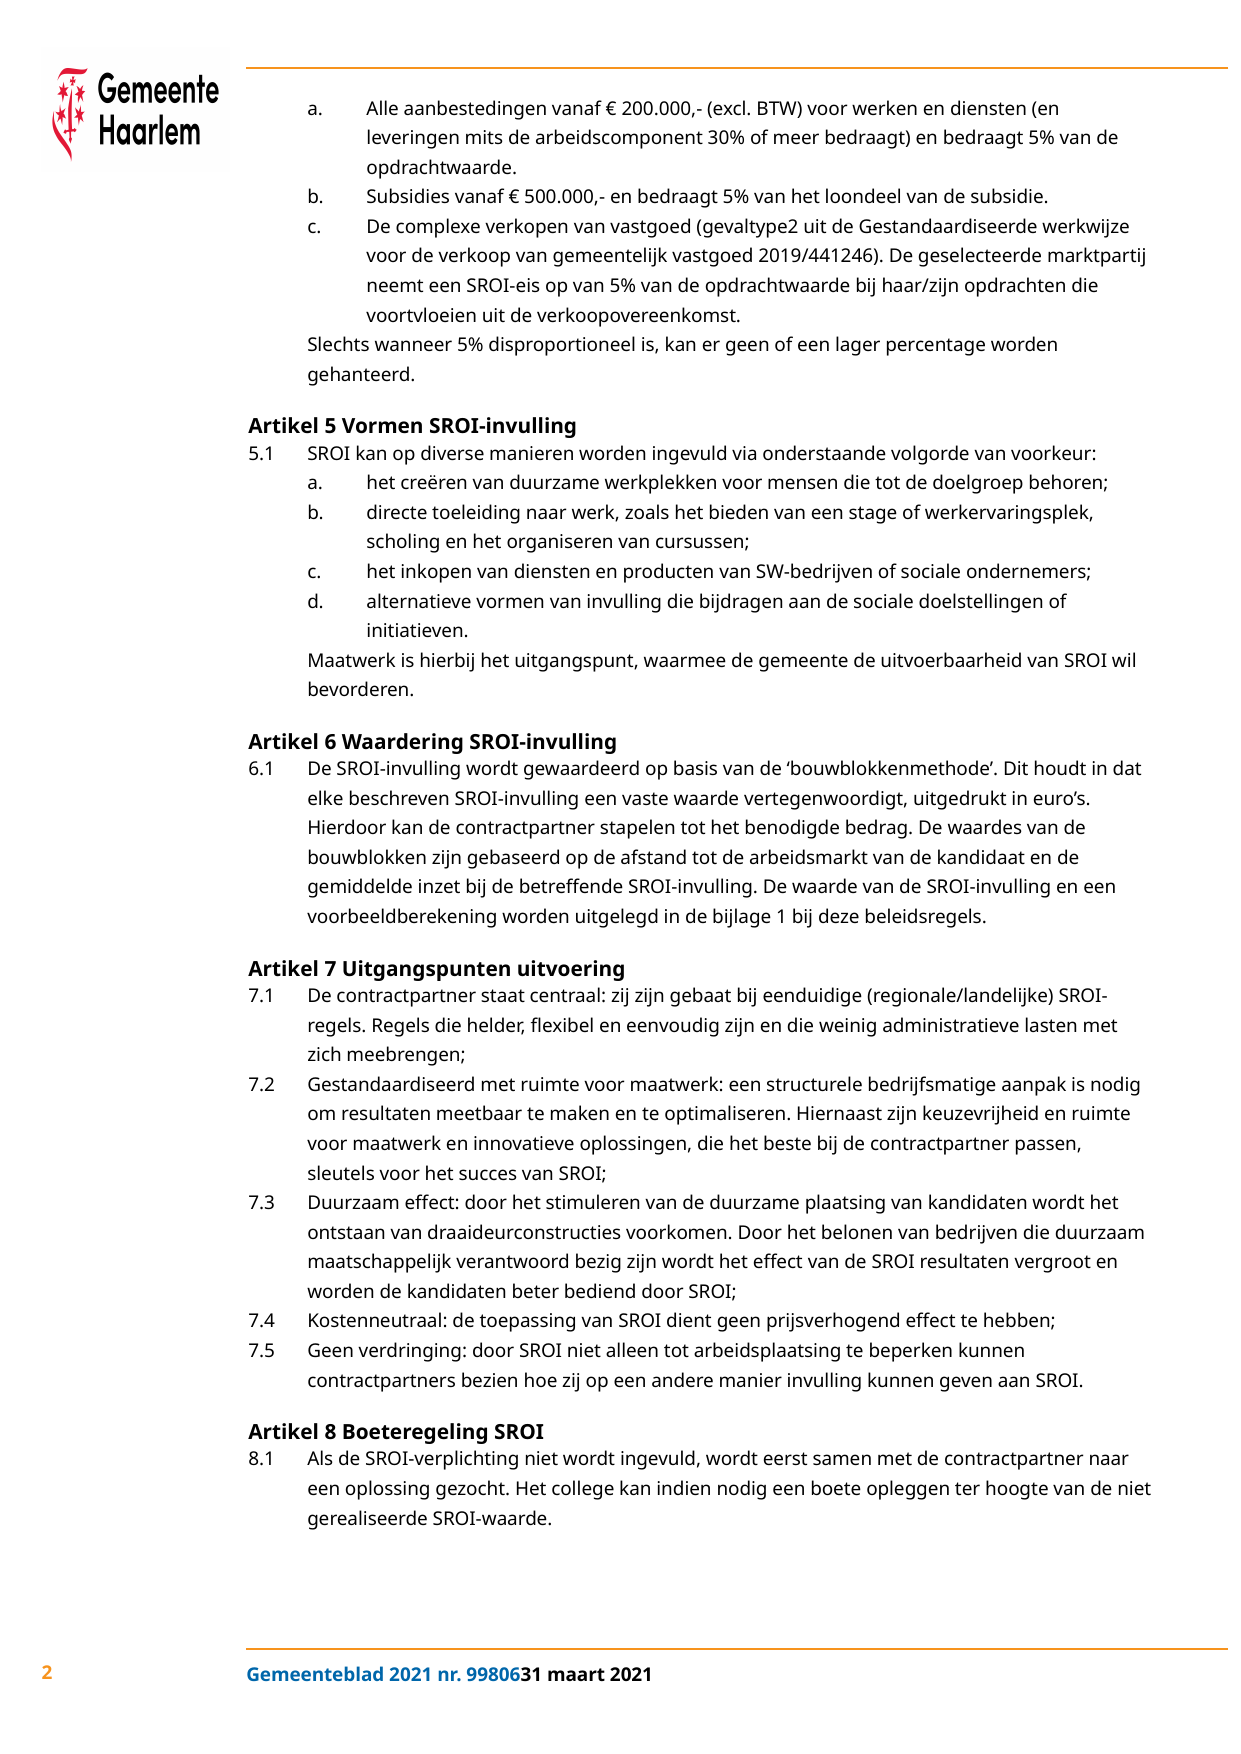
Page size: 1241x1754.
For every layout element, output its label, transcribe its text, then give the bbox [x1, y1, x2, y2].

list Alle aanbestedingen vanaf € 200.000,- (excl. BTW) voor werken en diensten (en leveringen mits de arbeidscomponent 30% of meer bedraagt) en bedraagt 5% van de opdrachtwaarde. [307, 95, 1152, 180]
list Duurzaam effect: door het stimuleren van de duurzame plaatsing van kandidaten wordt het ontstaan van draaideurconstructies voorkomen. Door het belonen van bedrijven die duurzaam maatschappelijk verantwoord bezig zijn wordt het effect van de SROI resultaten vergroot en worden de kandidaten beter bediend door SROI; [248, 1189, 1152, 1304]
list De SROI-invulling wordt gewaardeerd op basis van de ‘bouwblokkenmethode’. Dit houdt in dat elke beschreven SROI-invulling een vaste waarde vertegenwoordigt, uitgedrukt in euro’s. Hierdoor kan de contractpartner stapelen tot het benodigde bedrag. De waardes van de bouwblokken zijn gebaseerd op de afstand tot de arbeidsmarkt van de kandidaat en de gemiddelde inzet bij de betreffende SROI-invulling. De waarde van de SROI-invulling en een voorbeeldberekening worden uitgelegd in de bijlage 1 bij deze beleidsregels. [248, 755, 1152, 929]
text Artikel 8 Boeteregeling SROI [248, 1417, 1152, 1446]
picture [41, 47, 231, 172]
list Gestandaardiseerd met ruimte voor maatwerk: een structurele bedrijfsmatige aanpak is nodig om resultaten meetbaar te maken en te optimaliseren. Hiernaast zijn keuzevrijheid en ruimte voor maatwerk en innovatieve oplossingen, die het beste bij de contractpartner passen, sleutels voor het succes van SROI; [248, 1071, 1152, 1185]
text Artikel 7 Uitgangspunten uitvoering [248, 954, 1152, 982]
list Slechts wanneer 5% disproportioneel is, kan er geen of een lager percentage worden gehanteerd. [248, 331, 1152, 387]
list het inkopen van diensten en producten van SW-bedrijven of sociale ondernemers; [307, 558, 1152, 584]
list De contractpartner staat centraal: zij zijn gebaat bij eenduidige (regionale/landelijke) SROI-regels. Regels die helder, flexibel en eenvoudig zijn en die weinig administratieve lasten met zich meebrengen; [248, 982, 1152, 1067]
text Artikel 5 Vormen SROI-invulling [248, 411, 1152, 440]
list SROI kan op diverse manieren worden ingevuld via onderstaande volgorde van voorkeur: [248, 440, 1152, 466]
list het creëren van duurzame werkplekken voor mensen die tot de doelgroep behoren; [307, 469, 1152, 495]
list Als de SROI-verplichting niet wordt ingevuld, wordt eerst samen met de contractpartner naar een oplossing gezocht. Het college kan indien nodig een boete opleggen ter hoogte van de niet gerealiseerde SROI-waarde. [248, 1446, 1152, 1531]
list directe toeleiding naar werk, zoals het bieden van een stage of werkervaringsplek, scholing en het organiseren van cursussen; [307, 499, 1152, 554]
text Artikel 6 Waardering SROI-invulling [248, 727, 1152, 755]
list De complexe verkopen van vastgoed (gevaltype2 uit de Gestandaardiseerde werkwijze voor de verkoop van gemeentelijk vastgoed 2019/441246). De geselecteerde marktpartij neemt een SROI-eis op van 5% van de opdrachtwaarde bij haar/zijn opdrachten die voortvloeien uit de verkoopovereenkomst. [307, 213, 1152, 328]
list alternatieve vormen van invulling die bijdragen aan de sociale doelstellingen of initiatieven. [307, 588, 1152, 643]
list Maatwerk is hierbij het uitgangspunt, waarmee de gemeente de uitvoerbaarheid van SROI wil bevorderen. [248, 647, 1152, 702]
list Geen verdringing: door SROI niet alleen tot arbeidsplaatsing te beperken kunnen contractpartners bezien hoe zij op een andere manier invulling kunnen geven aan SROI. [248, 1337, 1152, 1392]
list Subsidies vanaf € 500.000,- en bedraagt 5% van het loondeel van de subsidie. [307, 183, 1152, 209]
list Kostenneutraal: de toepassing van SROI dient geen prijsverhogend effect te hebben; [248, 1308, 1152, 1333]
